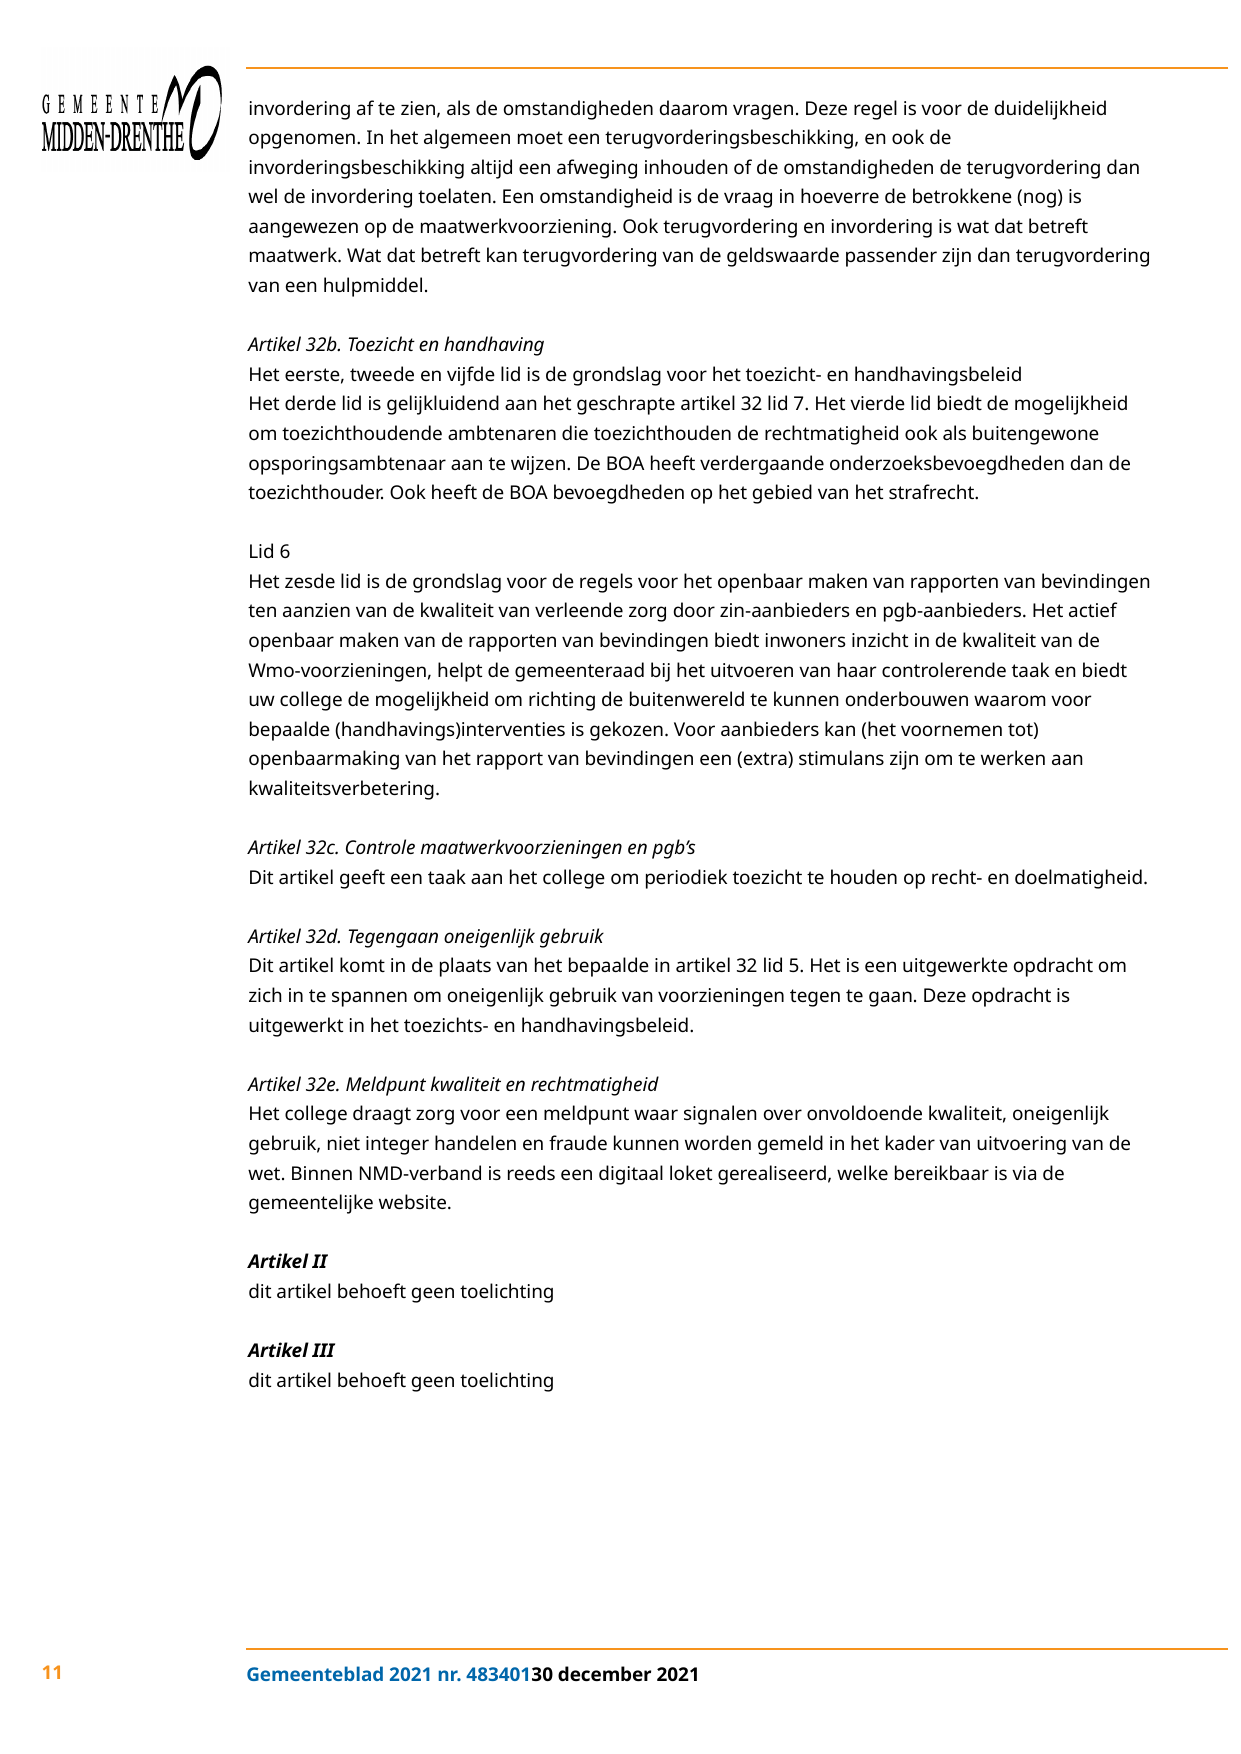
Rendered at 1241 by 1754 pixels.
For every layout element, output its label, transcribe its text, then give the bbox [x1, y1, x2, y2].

text Artikel 32d. Tegengaan oneigenlijk gebruik [248, 923, 1152, 949]
text Dit artikel komt in de plaats van het bepaalde in artikel 32 lid 5. Het is een uitgewerkte opdracht om zich in te spannen om oneigenlijk gebruik van voorzieningen tegen te gaan. Deze opdracht is uitgewerkt in het toezichts- en handhavingsbeleid. [248, 953, 1152, 1038]
text dit artikel behoeft geen toelichting [248, 1367, 1152, 1393]
text Artikel 32b. Toezicht en handhaving [248, 331, 1152, 357]
text invordering af te zien, als de omstandigheden daarom vragen. Deze regel is voor de duidelijkheid opgenomen. In het algemeen moet een terugvorderingsbeschikking, en ook de invorderingsbeschikking altijd een afweging inhouden of de omstandigheden de terugvordering dan wel de invordering toelaten. Een omstandigheid is de vraag in hoeverre de betrokkene (nog) is aangewezen op de maatwerkvoorziening. Ook terugvordering en invordering is wat dat betreft maatwerk. Wat dat betreft kan terugvordering van de geldswaarde passender zijn dan terugvordering van een hulpmiddel. [248, 95, 1152, 298]
text Artikel III [248, 1337, 1152, 1363]
text dit artikel behoeft geen toelichting [248, 1278, 1152, 1304]
text Het derde lid is gelijkluidend aan het geschrapte artikel 32 lid 7. Het vierde lid biedt de mogelijkheid om toezichthoudende ambtenaren die toezichthouden de rechtmatigheid ook als buitengewone opsporingsambtenaar aan te wijzen. De BOA heeft verdergaande onderzoeksbevoegdheden dan de toezichthouder. Ook heeft de BOA bevoegdheden op het gebied van het strafrecht. [248, 391, 1152, 505]
text Het college draagt zorg voor een meldpunt waar signalen over onvoldoende kwaliteit, oneigenlijk gebruik, niet integer handelen en fraude kunnen worden gemeld in het kader van uitvoering van de wet. Binnen NMD-verband is reeds een digitaal loket gerealiseerd, welke bereikbaar is via de gemeentelijke website. [248, 1101, 1152, 1215]
text Artikel II [248, 1248, 1152, 1274]
picture [41, 47, 231, 172]
text Dit artikel geeft een taak aan het college om periodiek toezicht te houden op recht- en doelmatigheid. [248, 864, 1152, 890]
text Lid 6 [248, 538, 1152, 564]
text Het zesde lid is de grondslag voor de regels voor het openbaar maken van rapporten van bevindingen ten aanzien van de kwaliteit van verleende zorg door zin-aanbieders en pgb-aanbieders. Het actief openbaar maken van de rapporten van bevindingen biedt inwoners inzicht in de kwaliteit van de Wmo-voorzieningen, helpt de gemeenteraad bij het uitvoeren van haar controlerende taak en biedt uw college de mogelijkheid om richting de buitenwereld te kunnen onderbouwen waarom voor bepaalde (handhavings)interventies is gekozen. Voor aanbieders kan (het voornemen tot) openbaarmaking van het rapport van bevindingen een (extra) stimulans zijn om te werken aan kwaliteitsverbetering. [248, 568, 1152, 801]
text Artikel 32c. Controle maatwerkvoorzieningen en pgb’s [248, 834, 1152, 860]
text Artikel 32e. Meldpunt kwaliteit en rechtmatigheid [248, 1071, 1152, 1097]
text Het eerste, tweede en vijfde lid is de grondslag voor het toezicht- en handhavingsbeleid [248, 361, 1152, 387]
